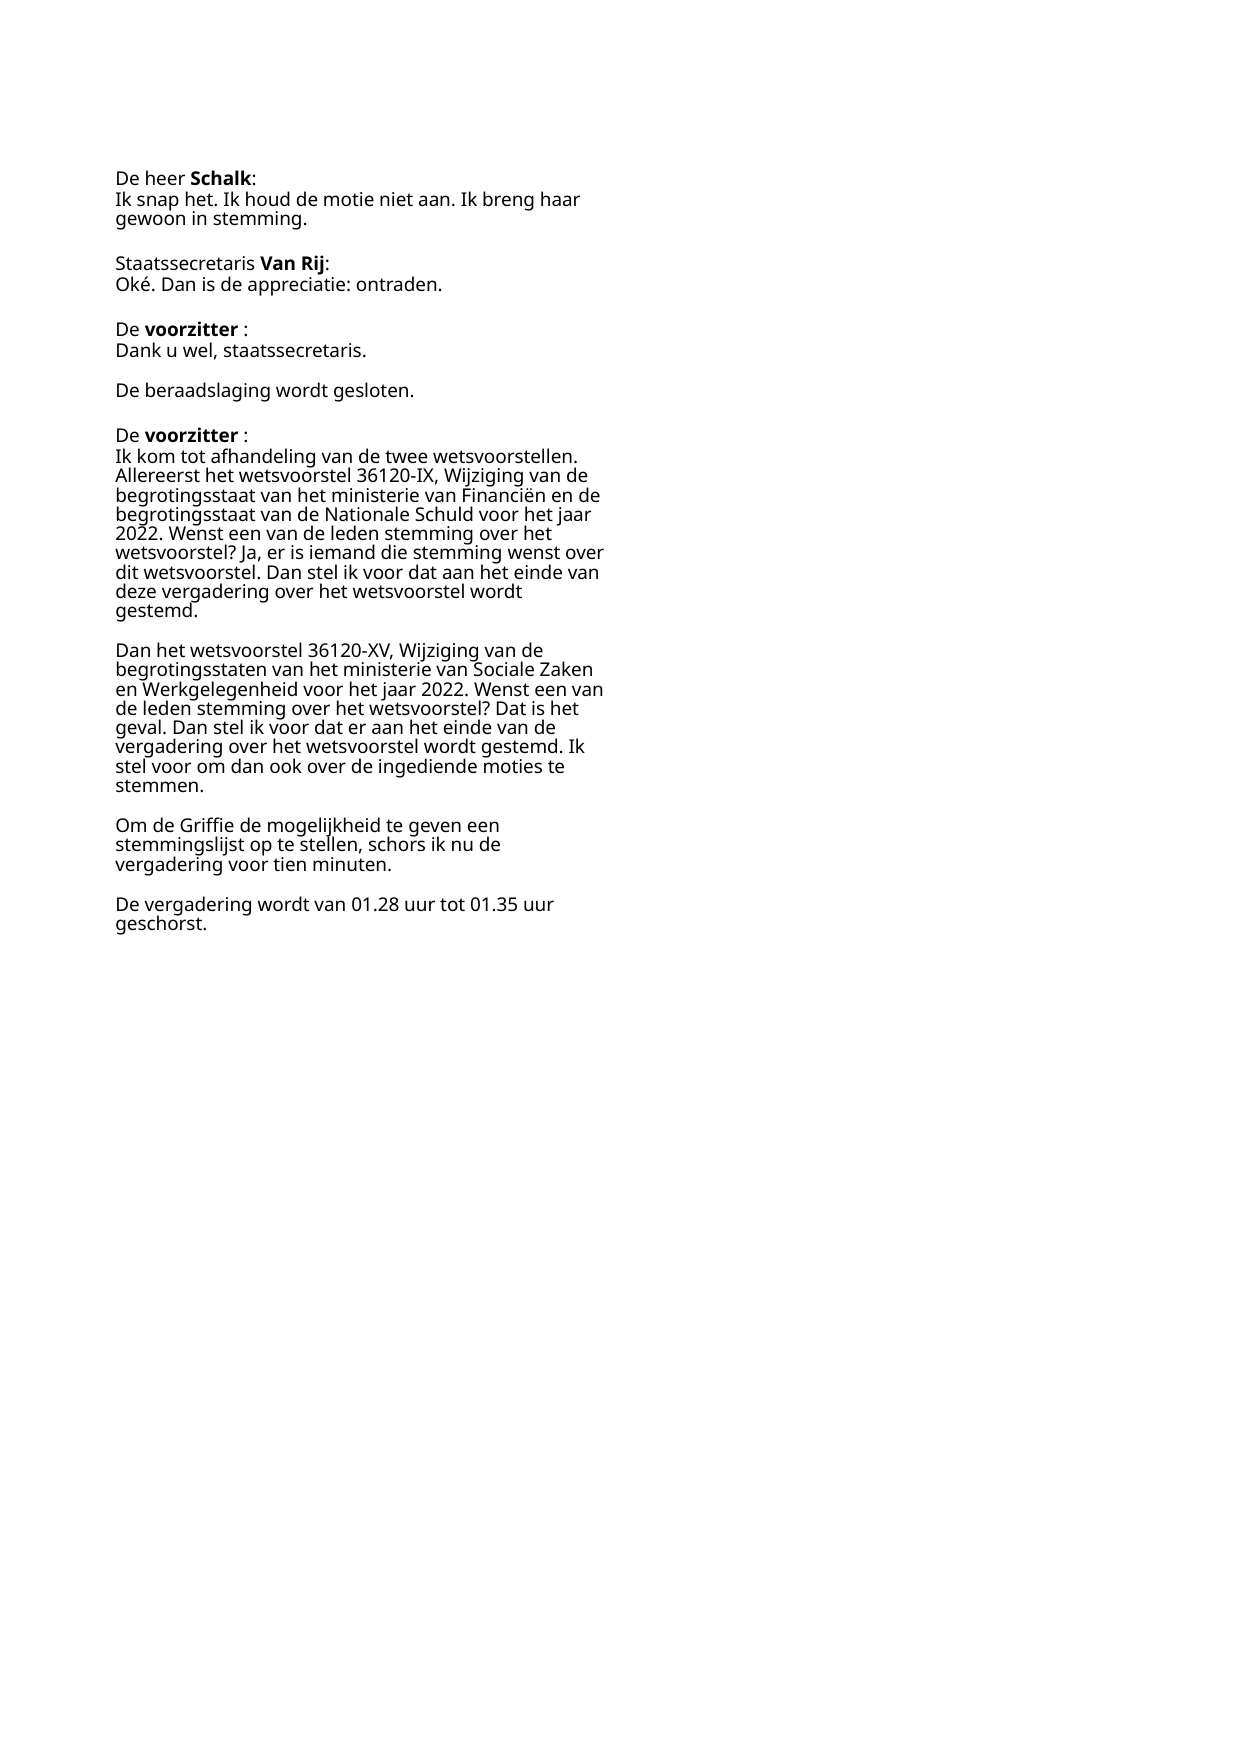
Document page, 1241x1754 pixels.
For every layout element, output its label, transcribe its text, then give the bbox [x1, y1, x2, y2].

text Ik kom tot afhandeling van de twee wetsvoorstellen. Allereerst het wetsvoorstel 36120-IX, Wijziging van de begrotingsstaat van het ministerie van Financiën en de begrotingsstaat van de Nationale Schuld voor het jaar 2022. Wenst een van de leden stemming over het wetsvoorstel? Ja, er is iemand die stemming wenst over dit wetsvoorstel. Dan stel ik voor dat aan het einde van deze vergadering over het wetsvoorstel wordt gestemd. [115, 448, 605, 621]
text Ik snap het. Ik houd de motie niet aan. Ik breng haar gewoon in stemming. [115, 191, 605, 230]
text De beraadslaging wordt gesloten. [115, 382, 605, 401]
text De voorzitter : [115, 316, 605, 342]
text De voorzitter : [115, 422, 605, 448]
text Dan het wetsvoorstel 36120-XV, Wijziging van de begrotingsstaten van het ministerie van Sociale Zaken en Werkgelegenheid voor het jaar 2022. Wenst een van de leden stemming over het wetsvoorstel? Dat is het geval. Dan stel ik voor dat er aan het einde van de vergadering over het wetsvoorstel wordt gestemd. Ik stel voor om dan ook over de ingediende moties te stemmen. [115, 642, 605, 796]
text De heer Schalk: [115, 165, 605, 191]
text Dank u wel, staatssecretaris. [115, 342, 605, 361]
text Oké. Dan is de appreciatie: ontraden. [115, 276, 605, 296]
text Om de Griffie de mogelijkheid te geven een stemmingslijst op te stellen, schors ik nu de vergadering voor tien minuten. [115, 817, 605, 875]
text Staatssecretaris Van Rij: [115, 251, 605, 276]
text De vergadering wordt van 01.28 uur tot 01.35 uur geschorst. [115, 896, 605, 934]
